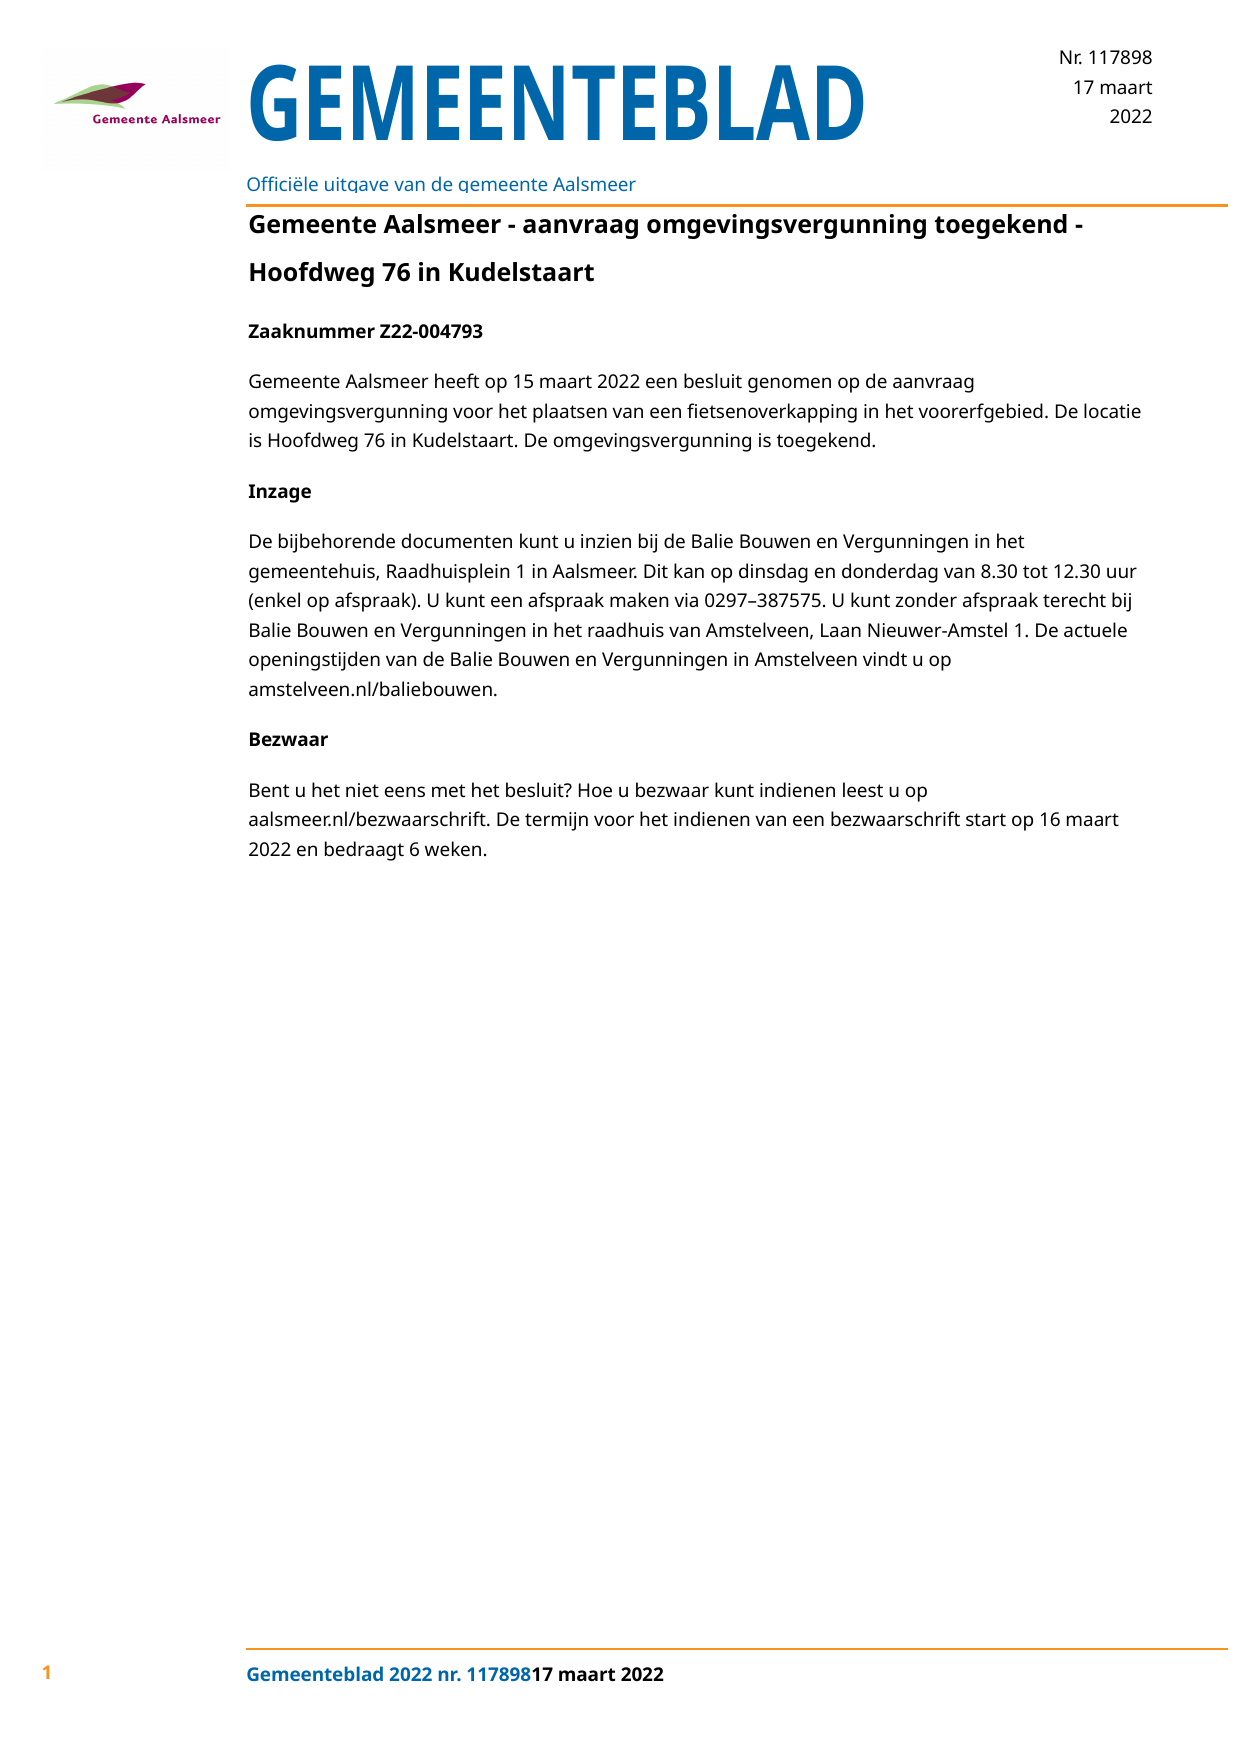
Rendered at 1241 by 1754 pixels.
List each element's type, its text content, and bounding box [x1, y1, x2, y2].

text Bezwaar [248, 727, 1152, 752]
text Zaaknummer Z22-004793 [248, 318, 1152, 344]
text De bijbehorende documenten kunt u inzien bij de Balie Bouwen en Vergunningen in het gemeentehuis, Raadhuisplein 1 in Aalsmeer. Dit kan op dinsdag en donderdag van 8.30 tot 12.30 uur (enkel op afspraak). U kunt een afspraak maken via 0297–387575. U kunt zonder afspraak terecht bij Balie Bouwen en Vergunningen in het raadhuis van Amstelveen, Laan Nieuwer-Amstel 1. De actuele openingstijden van de Balie Bouwen en Vergunningen in Amstelveen vindt u op amstelveen.nl/baliebouwen. [248, 528, 1152, 702]
text Gemeente Aalsmeer - aanvraag omgevingsvergunning toegekend - Hoofdweg 76 in Kudelstaart [248, 207, 1152, 288]
text Inzage [248, 478, 1152, 504]
picture [41, 47, 231, 172]
text Bent u het niet eens met het besluit? Hoe u bezwaar kunt indienen leest u op aalsmeer.nl/bezwaarschrift. De termijn voor het indienen van een bezwaarschrift start op 16 maart 2022 en bedraagt 6 weken. [248, 777, 1152, 862]
text Gemeente Aalsmeer heeft op 15 maart 2022 een besluit genomen op de aanvraag omgevingsvergunning voor het plaatsen van een fietsenoverkapping in het voorerfgebied. De locatie is Hoofdweg 76 in Kudelstaart. De omgevingsvergunning is toegekend. [248, 368, 1152, 453]
